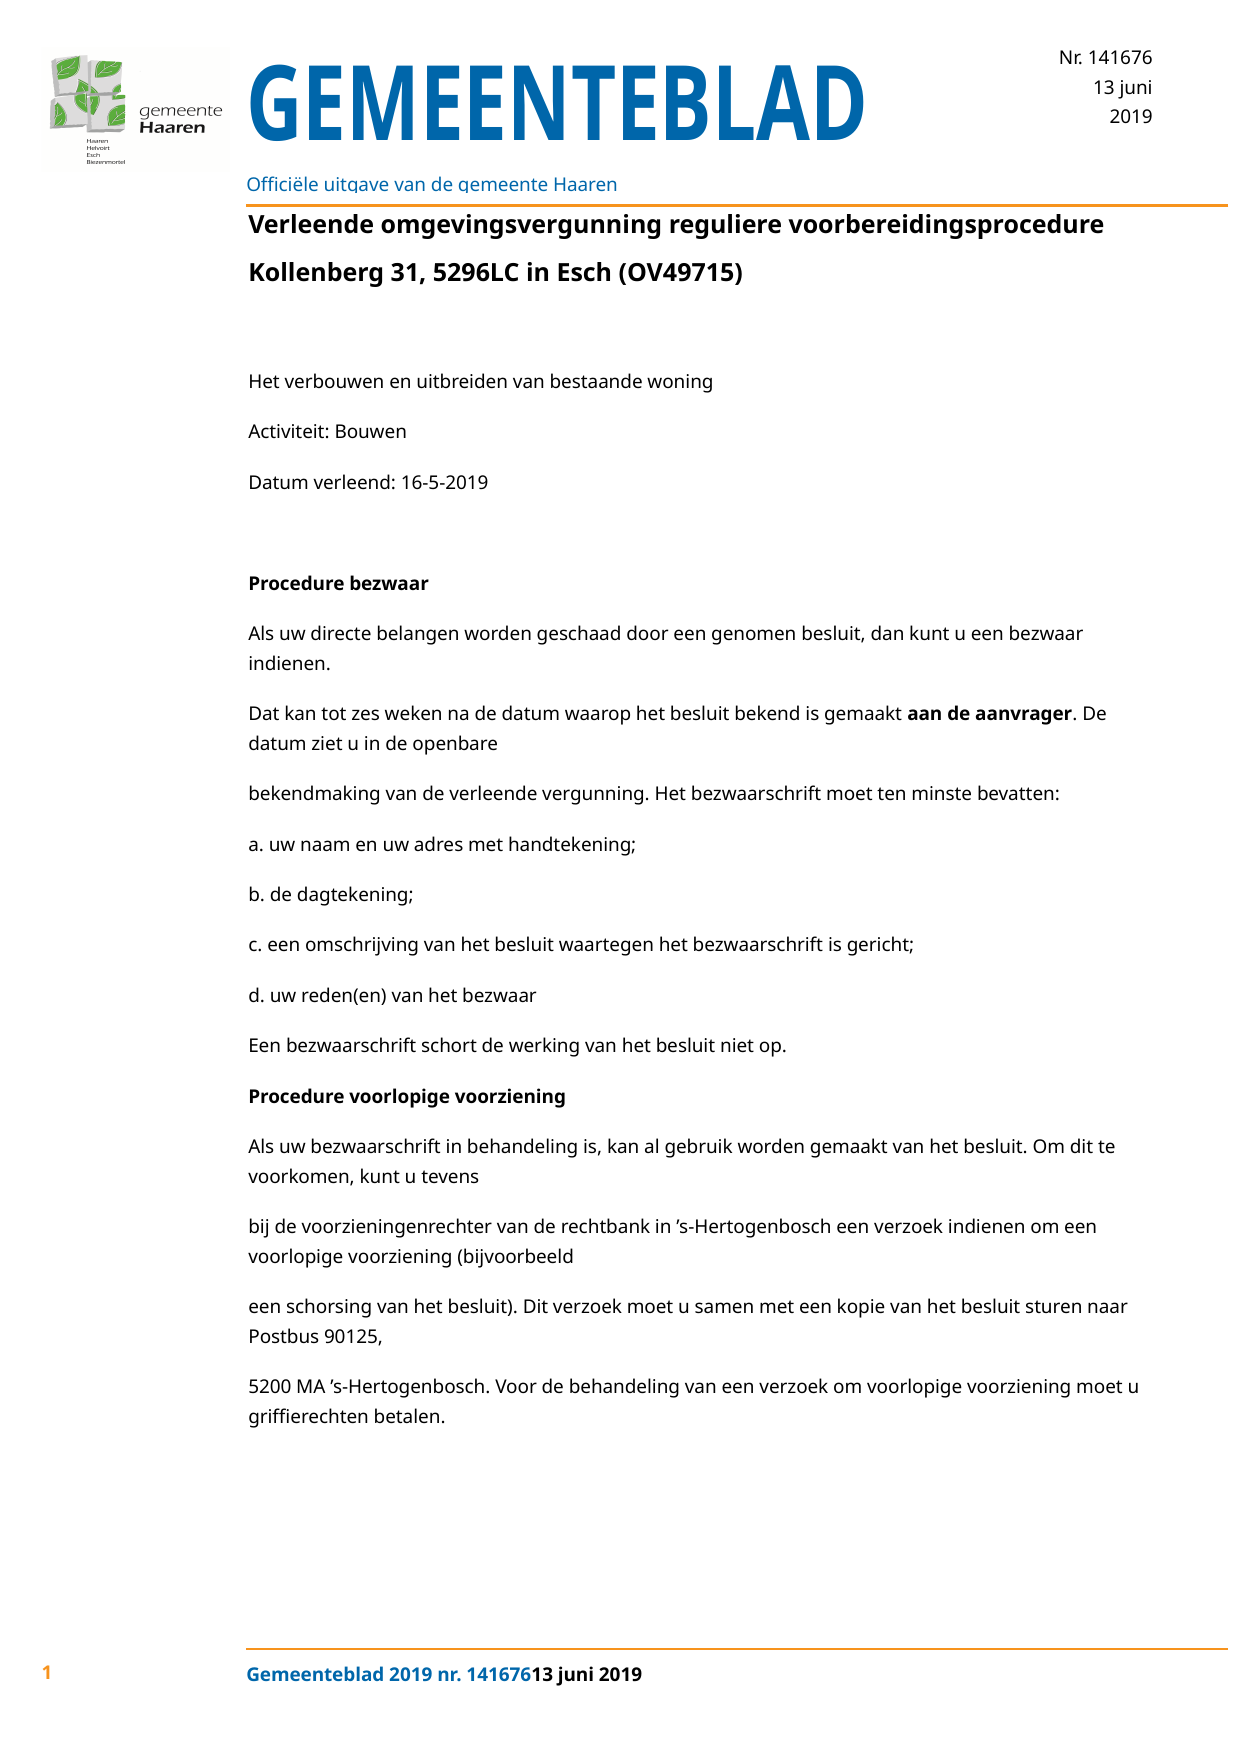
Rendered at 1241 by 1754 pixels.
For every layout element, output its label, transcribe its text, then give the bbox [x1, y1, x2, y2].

picture [41, 47, 231, 172]
text Procedure voorlopige voorziening [248, 1083, 1152, 1109]
text Dat kan tot zes weken na de datum waarop het besluit bekend is gemaakt aan de aanvrager. De datum ziet u in de openbare [248, 700, 1152, 756]
text a. uw naam en uw adres met handtekening; [248, 831, 1152, 857]
text bij de voorzieningenrechter van de rechtbank in ’s-Hertogenbosch een verzoek indienen om een voorlopige voorziening (bijvoorbeeld [248, 1213, 1152, 1269]
text Een bezwaarschrift schort de werking van het besluit niet op. [248, 1032, 1152, 1058]
text Procedure bezwaar [248, 570, 1152, 596]
text Als uw bezwaarschrift in behandeling is, kan al gebruik worden gemaakt van het besluit. Om dit te voorkomen, kunt u tevens [248, 1133, 1152, 1189]
text Datum verleend: 16-5-2019 [248, 469, 1152, 495]
text c. een omschrijving van het besluit waartegen het bezwaarschrift is gericht; [248, 932, 1152, 957]
text Het verbouwen en uitbreiden van bestaande woning [248, 368, 1152, 394]
text Verleende omgevingsvergunning reguliere voorbereidingsprocedure Kollenberg 31, 5296LC in Esch (OV49715) [248, 207, 1152, 288]
text Activiteit: Bouwen [248, 419, 1152, 444]
text d. uw reden(en) van het bezwaar [248, 982, 1152, 1008]
text b. de dagtekening; [248, 881, 1152, 907]
text bekendmaking van de verleende vergunning. Het bezwaarschrift moet ten minste bevatten: [248, 780, 1152, 806]
text een schorsing van het besluit). Dit verzoek moet u samen met een kopie van het besluit sturen naar Postbus 90125, [248, 1293, 1152, 1349]
text Als uw directe belangen worden geschaad door een genomen besluit, dan kunt u een bezwaar indienen. [248, 620, 1152, 676]
text 5200 MA ’s-Hertogenbosch. Voor de behandeling van een verzoek om voorlopige voorziening moet u griffierechten betalen. [248, 1373, 1152, 1429]
